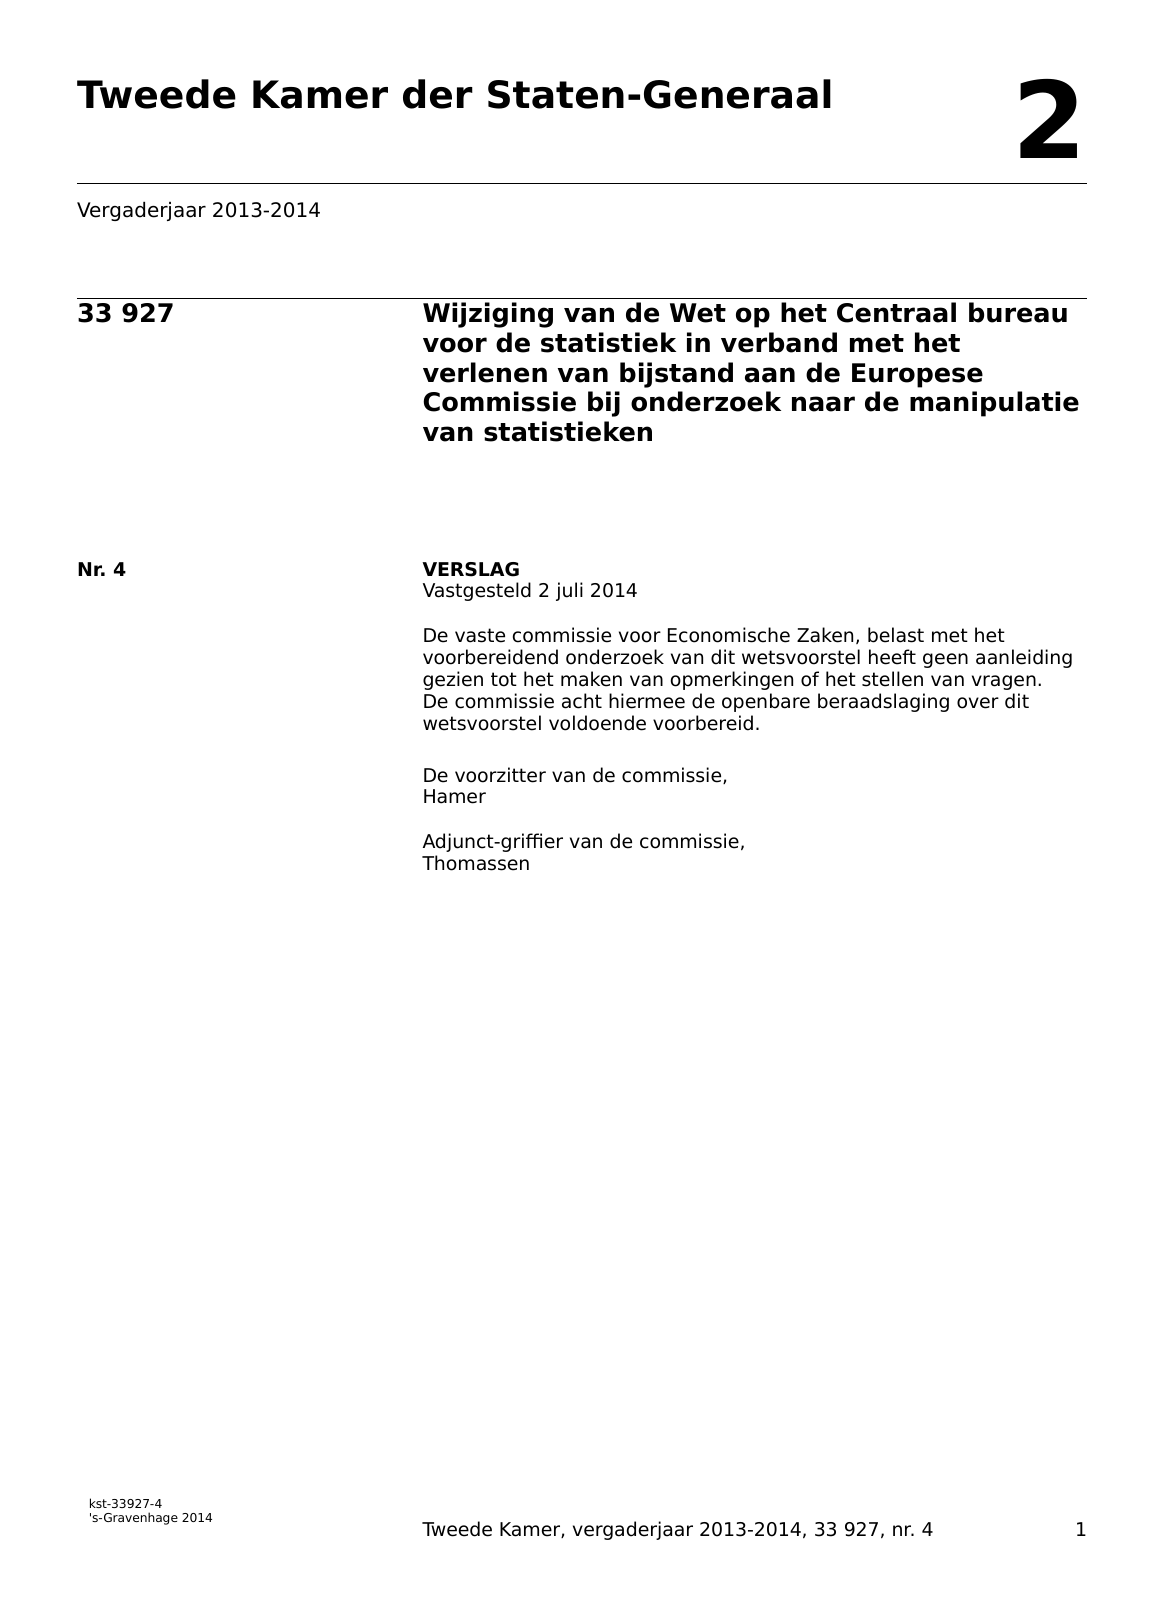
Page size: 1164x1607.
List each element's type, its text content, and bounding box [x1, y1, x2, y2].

text kst-33927-4 [88, 1497, 323, 1511]
text De commissie acht hiermee de openbare beraadslaging over dit wetsvoorstel voldoende voorbereid. [422, 691, 1087, 734]
text Adjunct-griffier van de commissie, Thomassen [422, 831, 1087, 874]
table_cell Vergaderjaar 2013-2014 [77, 184, 1087, 298]
text 's-Gravenhage 2014 [88, 1511, 323, 1525]
table_header 2 [886, 59, 1087, 183]
text De voorzitter van de commissie, Hamer [422, 764, 1087, 808]
subtitle 33 927 Wijziging van de Wet op het Centraal bureau voor de statistiek in verband met het verlenen van bijstand aan de Europese Commissie bij onderzoek naar de manipulatie van statistieken [77, 299, 1087, 447]
text Vastgesteld 2 juli 2014 [422, 580, 1087, 602]
text De vaste commissie voor Economische Zaken, belast met het voorbereidend onderzoek van dit wetsvoorstel heeft geen aanleiding gezien tot het maken van opmerkingen of het stellen van vragen. [422, 624, 1087, 691]
table_header Tweede Kamer der Staten-Generaal [77, 59, 886, 183]
subtitle Nr. 4 VERSLAG [77, 558, 1087, 580]
